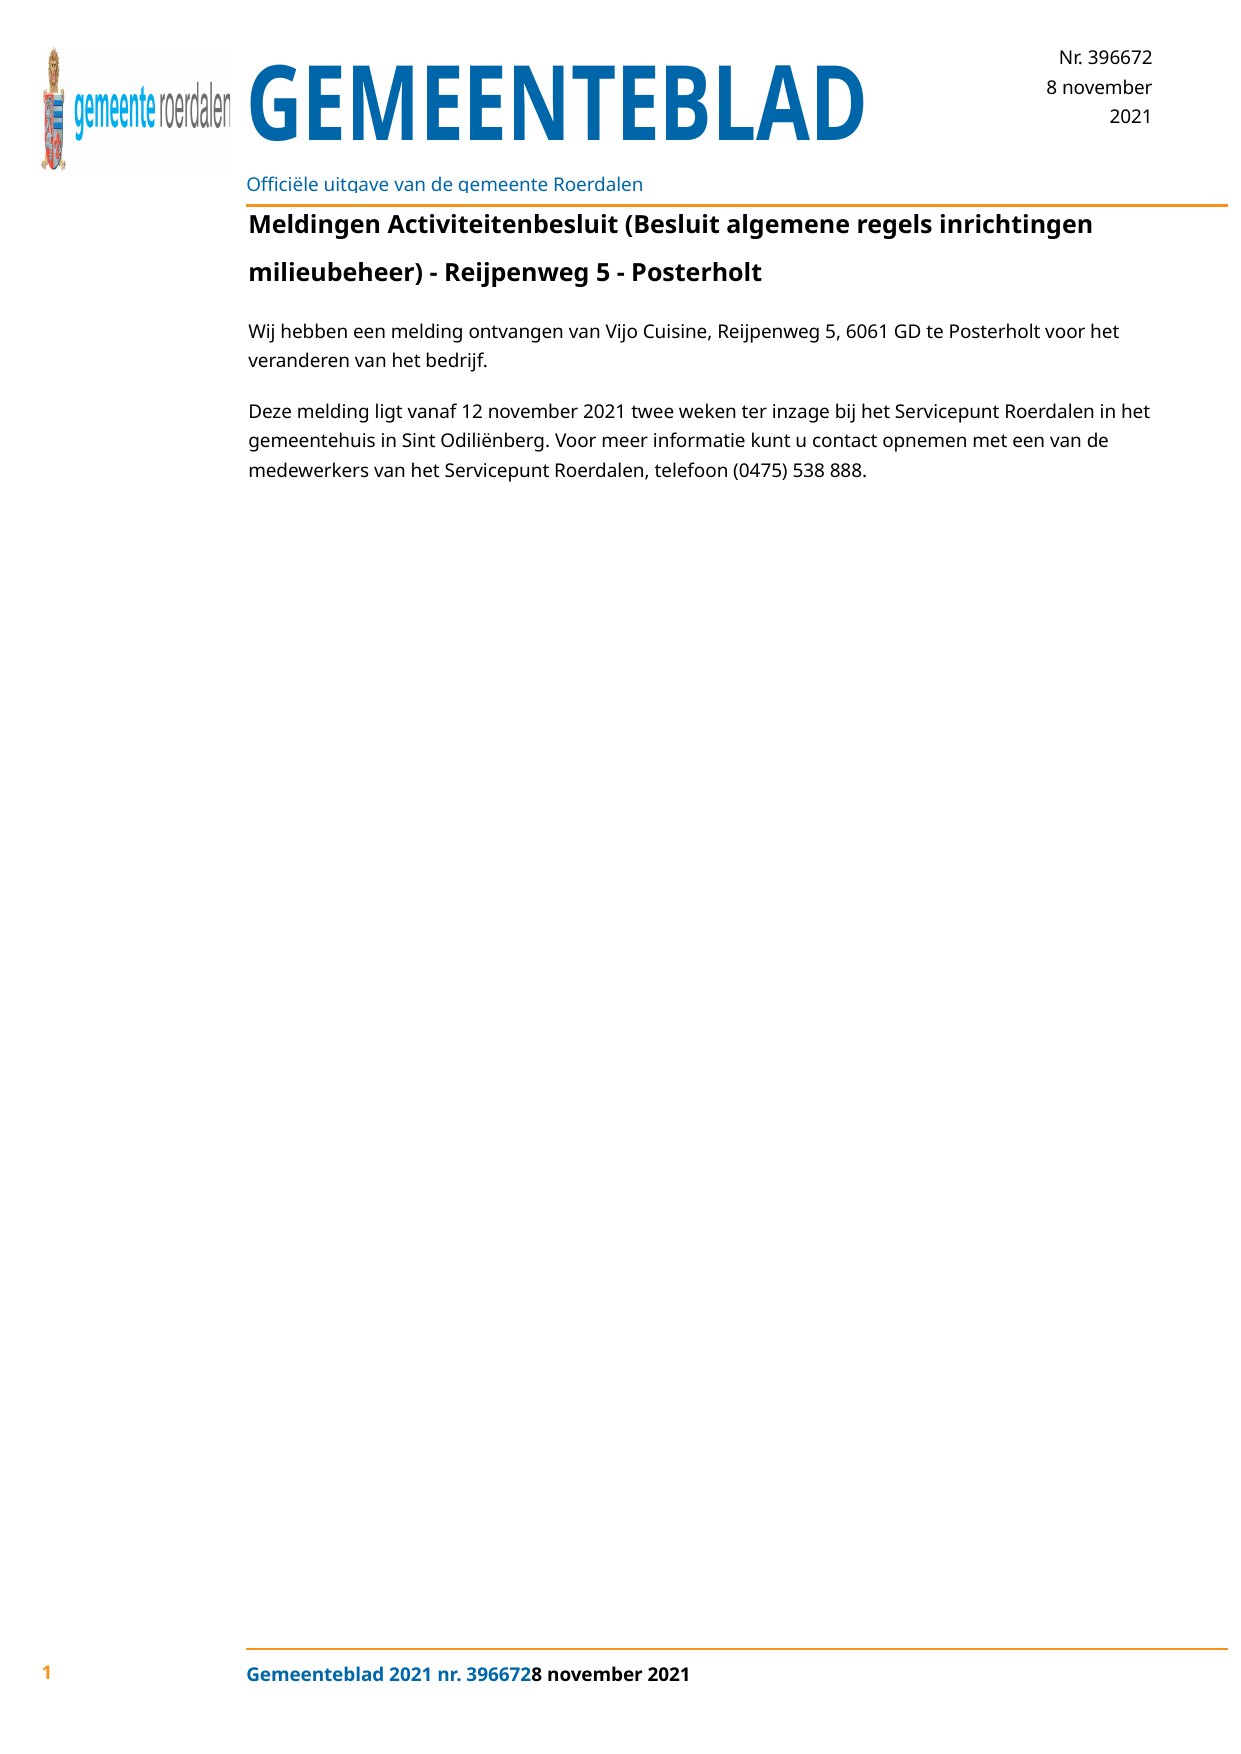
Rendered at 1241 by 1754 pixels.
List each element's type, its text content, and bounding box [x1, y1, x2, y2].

text Wij hebben een melding ontvangen van Vijo Cuisine, Reijpenweg 5, 6061 GD te Posterholt voor het veranderen van het bedrijf. [248, 318, 1152, 373]
picture [41, 47, 231, 172]
text Meldingen Activiteitenbesluit (Besluit algemene regels inrichtingen milieubeheer) - Reijpenweg 5 - Posterholt [248, 207, 1152, 288]
text Deze melding ligt vanaf 12 november 2021 twee weken ter inzage bij het Servicepunt Roerdalen in het gemeentehuis in Sint Odiliënberg. Voor meer informatie kunt u contact opnemen met een van de medewerkers van het Servicepunt Roerdalen, telefoon (0475) 538 888. [248, 398, 1152, 483]
